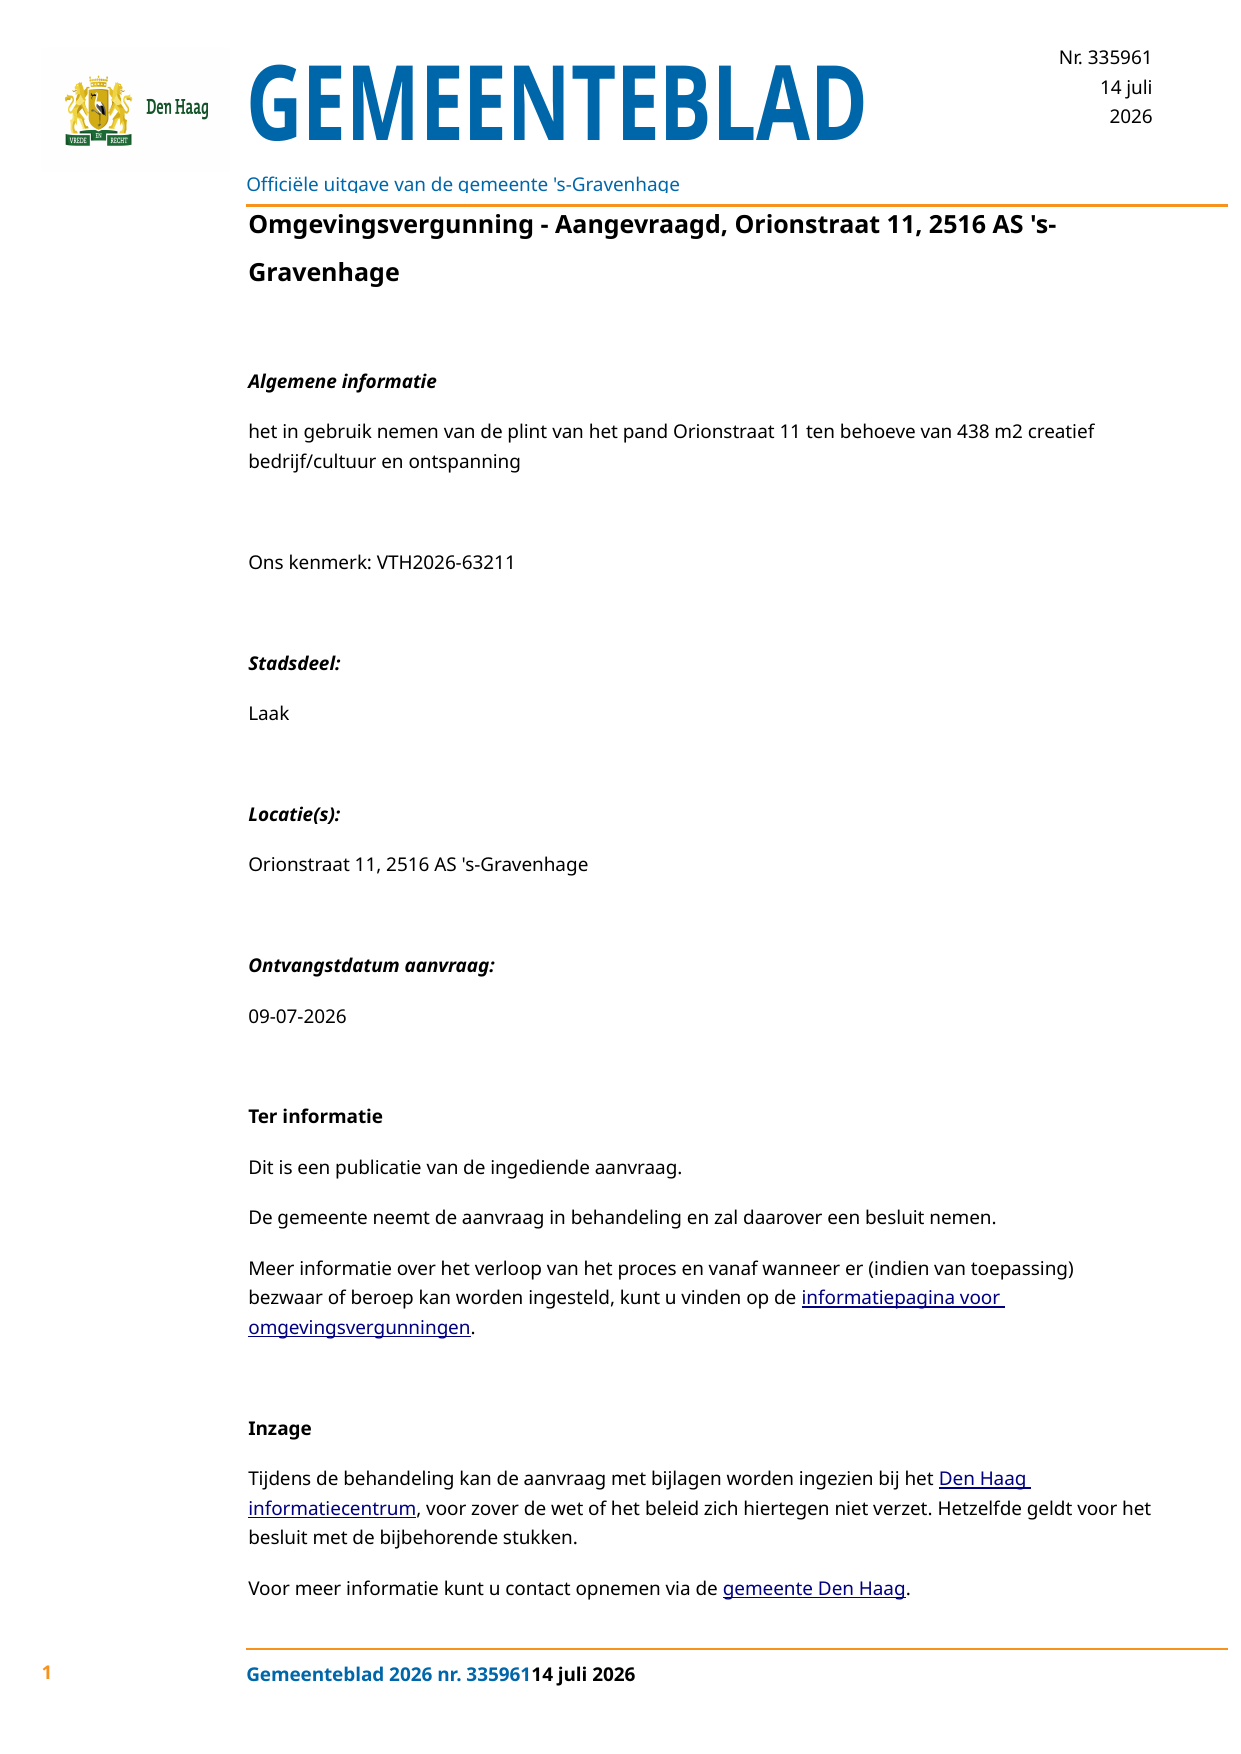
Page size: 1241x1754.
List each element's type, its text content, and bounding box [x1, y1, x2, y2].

text Algemene informatie [248, 368, 1152, 394]
text Locatie(s): [248, 801, 1152, 827]
text Ons kenmerk: VTH2026-63211 [248, 549, 1152, 575]
text Ter informatie [248, 1104, 1152, 1129]
text Voor meer informatie kunt u contact opnemen via de gemeente Den Haag. [248, 1575, 1152, 1601]
text Meer informatie over het verloop van het proces en vanaf wanneer er (indien van toepassing) bezwaar of beroep kan worden ingesteld, kunt u vinden op de informatiepagina voor omgevingsvergunningen. [248, 1255, 1152, 1340]
text Orionstraat 11, 2516 AS 's-Gravenhage [248, 852, 1152, 877]
text Ontvangstdatum aanvraag: [248, 952, 1152, 978]
picture [41, 47, 231, 172]
text Inzage [248, 1415, 1152, 1441]
text Stadsdeel: [248, 650, 1152, 676]
text het in gebruik nemen van de plint van het pand Orionstraat 11 ten behoeve van 438 m2 creatief bedrijf/cultuur en ontspanning [248, 419, 1152, 474]
text De gemeente neemt de aanvraag in behandeling en zal daarover een besluit nemen. [248, 1204, 1152, 1230]
text Dit is een publicatie van de ingediende aanvraag. [248, 1154, 1152, 1180]
text Laak [248, 700, 1152, 726]
text Omgevingsvergunning - Aangevraagd, Orionstraat 11, 2516 AS 's-Gravenhage [248, 207, 1152, 288]
text Tijdens de behandeling kan de aanvraag met bijlagen worden ingezien bij het Den Haag informatiecentrum, voor zover de wet of het beleid zich hiertegen niet verzet. Hetzelfde geldt voor het besluit met de bijbehorende stukken. [248, 1465, 1152, 1550]
text 09-07-2026 [248, 1003, 1152, 1029]
